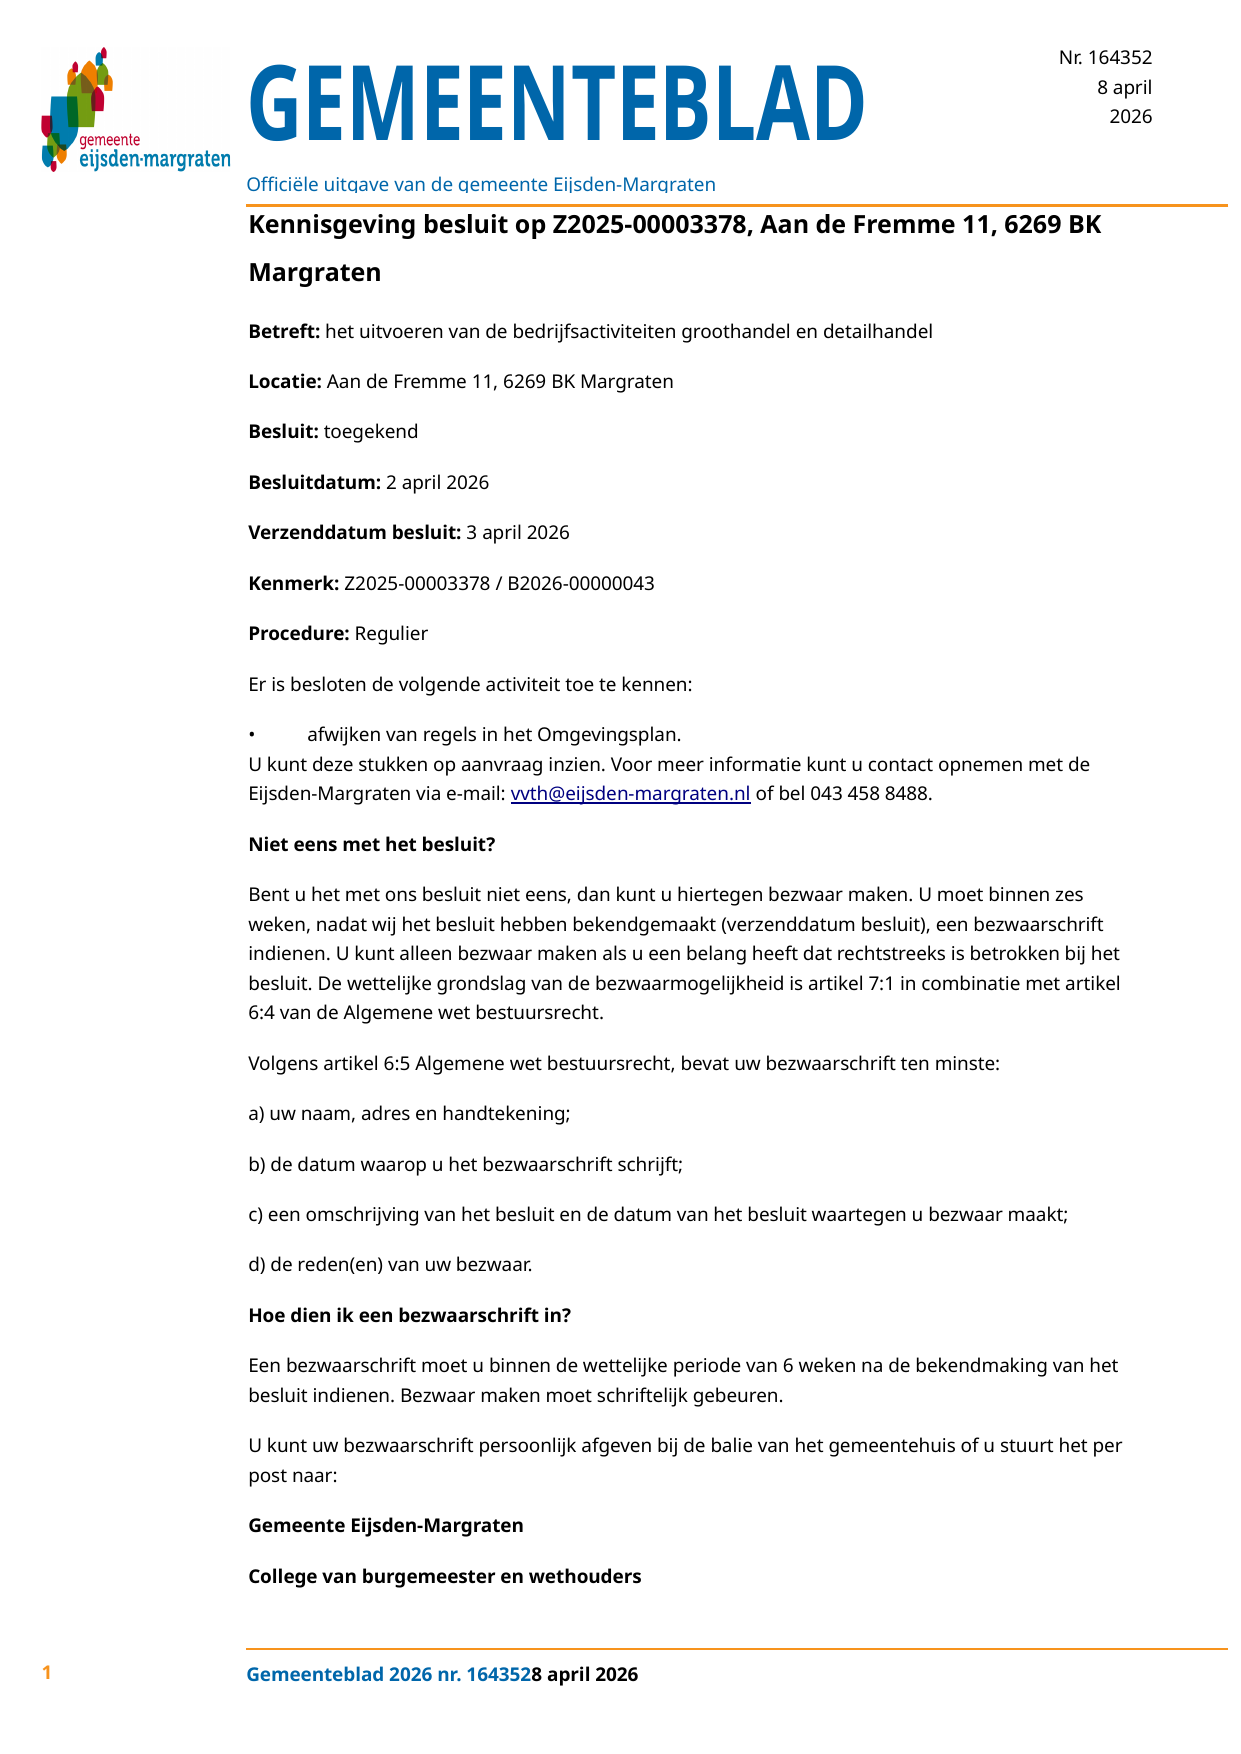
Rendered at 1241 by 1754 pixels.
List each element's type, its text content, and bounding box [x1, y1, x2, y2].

text Volgens artikel 6:5 Algemene wet bestuursrecht, bevat uw bezwaarschrift ten minste: [248, 1050, 1152, 1076]
text Bent u het met ons besluit niet eens, dan kunt u hiertegen bezwaar maken. U moet binnen zes weken, nadat wij het besluit hebben bekendgemaakt (verzenddatum besluit), een bezwaarschrift indienen. U kunt alleen bezwaar maken als u een belang heeft dat rechtstreeks is betrokken bij het besluit. De wettelijke grondslag van de bezwaarmogelijkheid is artikel 7:1 in combinatie met artikel 6:4 van de Algemene wet bestuursrecht. [248, 881, 1152, 1025]
text c) een omschrijving van het besluit en de datum van het besluit waartegen u bezwaar maakt; [248, 1201, 1152, 1227]
list afwijken van regels in het Omgevingsplan. [248, 721, 1152, 747]
text Een bezwaarschrift moet u binnen de wettelijke periode van 6 weken na de bekendmaking van het besluit indienen. Bezwaar maken moet schriftelijk gebeuren. [248, 1352, 1152, 1408]
text Kennisgeving besluit op Z2025-00003378, Aan de Fremme 11, 6269 BK Margraten [248, 207, 1152, 288]
text Kenmerk: Z2025-00003378 / B2026-00000043 [248, 570, 1152, 596]
text Niet eens met het besluit? [248, 831, 1152, 857]
picture [41, 47, 231, 172]
text b) de datum waarop u het bezwaarschrift schrijft; [248, 1151, 1152, 1177]
text Verzenddatum besluit: 3 april 2026 [248, 519, 1152, 545]
text a) uw naam, adres en handtekening; [248, 1100, 1152, 1126]
text Hoe dien ik een bezwaarschrift in? [248, 1302, 1152, 1328]
text Besluitdatum: 2 april 2026 [248, 469, 1152, 495]
text Locatie: Aan de Fremme 11, 6269 BK Margraten [248, 368, 1152, 394]
text Gemeente Eijsden-Margraten [248, 1512, 1152, 1538]
text U kunt uw bezwaarschrift persoonlijk afgeven bij de balie van het gemeentehuis of u stuurt het per post naar: [248, 1432, 1152, 1488]
text d) de reden(en) van uw bezwaar. [248, 1252, 1152, 1277]
text Er is besloten de volgende activiteit toe te kennen: [248, 671, 1152, 697]
text College van burgemeester en wethouders [248, 1563, 1152, 1589]
text U kunt deze stukken op aanvraag inzien. Voor meer informatie kunt u contact opnemen met de Eijsden-Margraten via e-mail: vvth@eijsden-margraten.nl of bel 043 458 8488. [248, 751, 1152, 806]
text Betreft: het uitvoeren van de bedrijfsactiviteiten groothandel en detailhandel [248, 318, 1152, 344]
text Besluit: toegekend [248, 419, 1152, 444]
text Procedure: Regulier [248, 620, 1152, 646]
